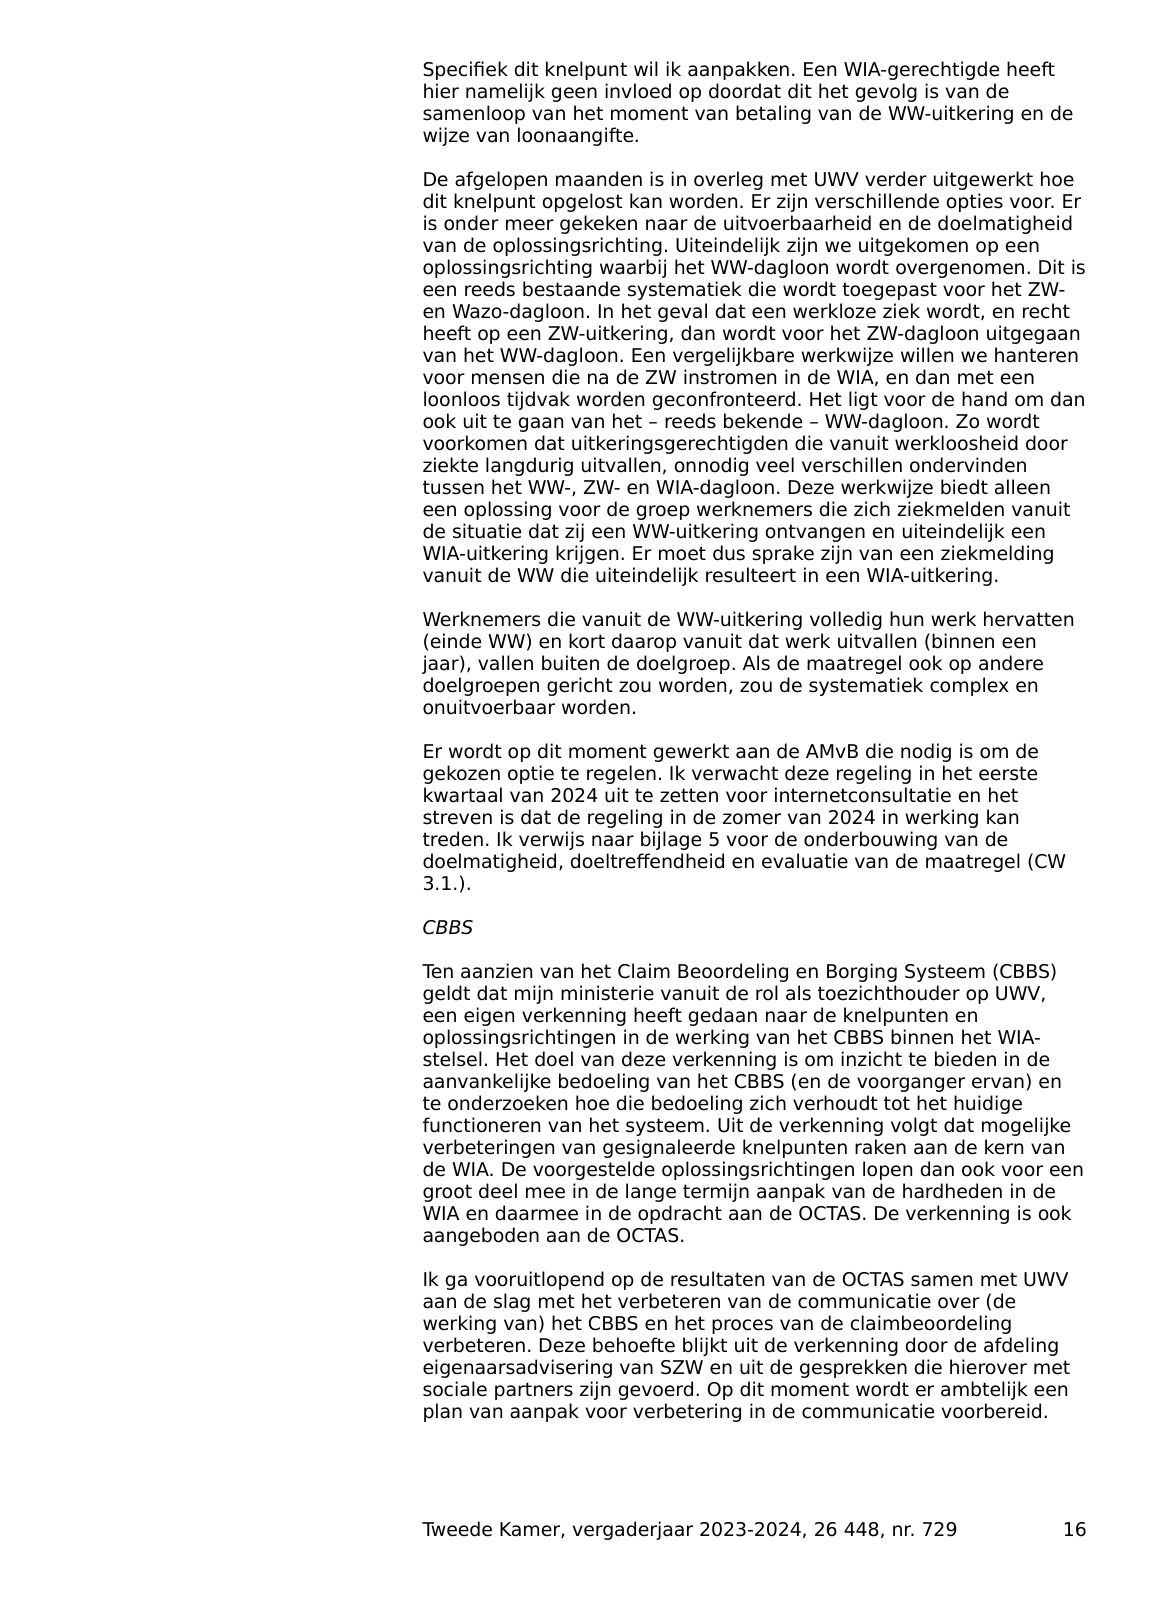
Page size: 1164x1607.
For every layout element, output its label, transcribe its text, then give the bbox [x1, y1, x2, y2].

subtitle CBBS [422, 917, 1087, 939]
text Ten aanzien van het Claim Beoordeling en Borging Systeem (CBBS) geldt dat mijn ministerie vanuit de rol als toezichthouder op UWV, een eigen verkenning heeft gedaan naar de knelpunten en oplossingsrichtingen in de werking van het CBBS binnen het WIA-stelsel. Het doel van deze verkenning is om inzicht te bieden in de aanvankelijke bedoeling van het CBBS (en de voorganger ervan) en te onderzoeken hoe die bedoeling zich verhoudt tot het huidige functioneren van het systeem. Uit de verkenning volgt dat mogelijke verbeteringen van gesignaleerde knelpunten raken aan de kern van de WIA. De voorgestelde oplossingsrichtingen lopen dan ook voor een groot deel mee in de lange termijn aanpak van de hardheden in de WIA en daarmee in de opdracht aan de OCTAS. De verkenning is ook aangeboden aan de OCTAS. [422, 961, 1087, 1247]
text Er wordt op dit moment gewerkt aan de AMvB die nodig is om de gekozen optie te regelen. Ik verwacht deze regeling in het eerste kwartaal van 2024 uit te zetten voor internetconsultatie en het streven is dat de regeling in de zomer van 2024 in werking kan treden. Ik verwijs naar bijlage 5 voor de onderbouwing van de doelmatigheid, doeltreffendheid en evaluatie van de maatregel (CW 3.1.). [422, 741, 1087, 895]
text Specifiek dit knelpunt wil ik aanpakken. Een WIA-gerechtigde heeft hier namelijk geen invloed op doordat dit het gevolg is van de samenloop van het moment van betaling van de WW-uitkering en de wijze van loonaangifte. [422, 59, 1087, 147]
text Ik ga vooruitlopend op de resultaten van de OCTAS samen met UWV aan de slag met het verbeteren van de communicatie over (de werking van) het CBBS en het proces van de claimbeoordeling verbeteren. Deze behoefte blijkt uit de verkenning door de afdeling eigenaarsadvisering van SZW en uit de gesprekken die hierover met sociale partners zijn gevoerd. Op dit moment wordt er ambtelijk een plan van aanpak voor verbetering in de communicatie voorbereid. [422, 1269, 1087, 1423]
text Werknemers die vanuit de WW-uitkering volledig hun werk hervatten (einde WW) en kort daarop vanuit dat werk uitvallen (binnen een jaar), vallen buiten de doelgroep. Als de maatregel ook op andere doelgroepen gericht zou worden, zou de systematiek complex en onuitvoerbaar worden. [422, 609, 1087, 719]
text De afgelopen maanden is in overleg met UWV verder uitgewerkt hoe dit knelpunt opgelost kan worden. Er zijn verschillende opties voor. Er is onder meer gekeken naar de uitvoerbaarheid en de doelmatigheid van de oplossingsrichting. Uiteindelijk zijn we uitgekomen op een oplossingsrichting waarbij het WW-dagloon wordt overgenomen. Dit is een reeds bestaande systematiek die wordt toegepast voor het ZW- en Wazo-dagloon. In het geval dat een werkloze ziek wordt, en recht heeft op een ZW-uitkering, dan wordt voor het ZW-dagloon uitgegaan van het WW-dagloon. Een vergelijkbare werkwijze willen we hanteren voor mensen die na de ZW instromen in de WIA, en dan met een loonloos tijdvak worden geconfronteerd. Het ligt voor de hand om dan ook uit te gaan van het – reeds bekende – WW-dagloon. Zo wordt voorkomen dat uitkeringsgerechtigden die vanuit werkloosheid door ziekte langdurig uitvallen, onnodig veel verschillen ondervinden tussen het WW-, ZW- en WIA-dagloon. Deze werkwijze biedt alleen een oplossing voor de groep werknemers die zich ziekmelden vanuit de situatie dat zij een WW-uitkering ontvangen en uiteindelijk een WIA-uitkering krijgen. Er moet dus sprake zijn van een ziekmelding vanuit de WW die uiteindelijk resulteert in een WIA-uitkering. [422, 169, 1087, 587]
